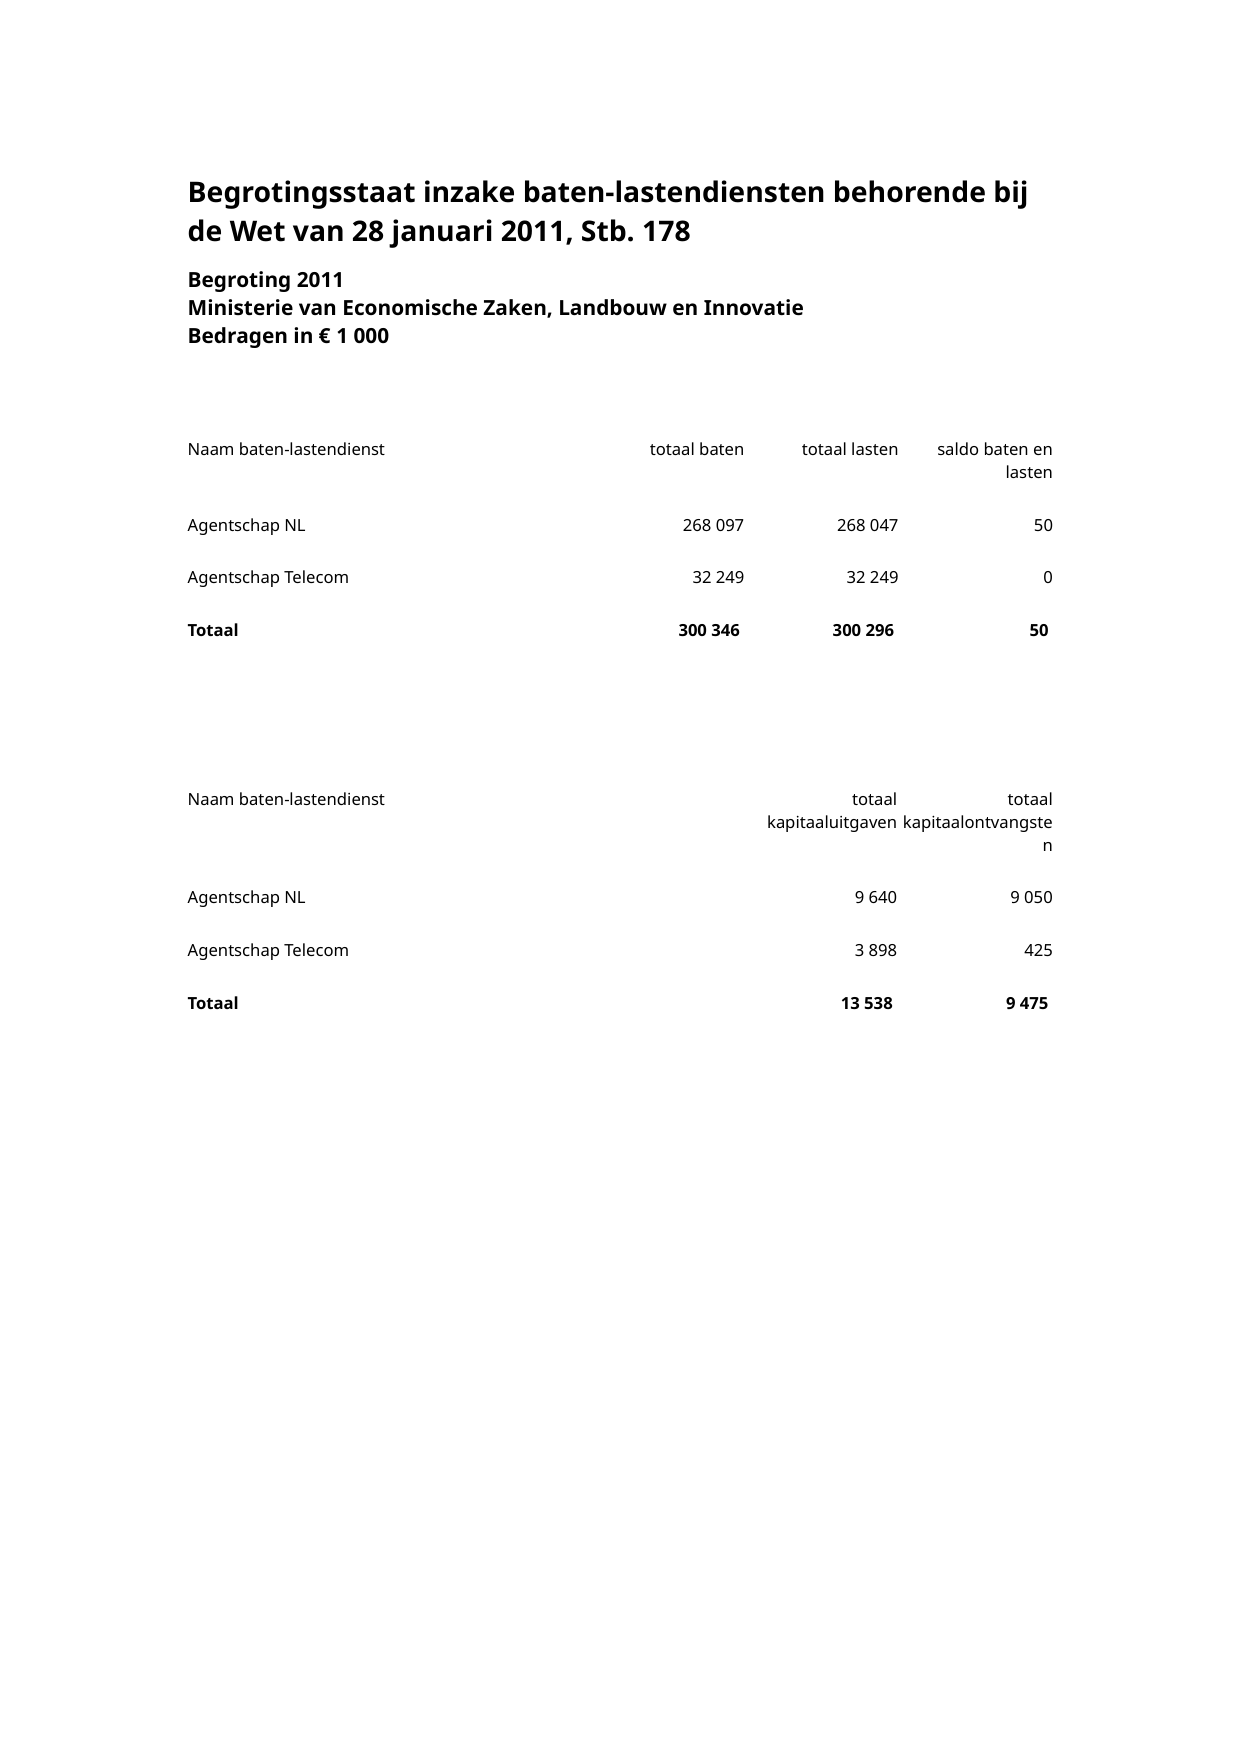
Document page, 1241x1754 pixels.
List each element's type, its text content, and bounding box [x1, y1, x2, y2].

table_cell Agentschap NL [188, 514, 590, 566]
table_cell Agentschap Telecom [188, 939, 741, 991]
table_header totaal kapitaalontvangsten [897, 788, 1053, 886]
table_header Naam baten-lastendienst [188, 438, 590, 513]
table_cell 0 [898, 566, 1053, 619]
table_cell 50 [898, 514, 1053, 566]
table_cell 3 898 [741, 939, 897, 991]
table_cell Totaal [188, 619, 590, 672]
table_cell 9 640 [741, 886, 897, 939]
table_cell 9 475 [897, 991, 1053, 1044]
table_cell 425 [897, 939, 1053, 991]
table_cell 32 249 [744, 566, 898, 619]
text Bedragen in € 1 000 [187, 322, 1053, 350]
table_header Naam baten-lastendienst [188, 788, 741, 886]
table_cell 9 050 [897, 886, 1053, 939]
table_cell 268 047 [744, 514, 898, 566]
table_header saldo baten en lasten [898, 438, 1053, 513]
table_cell Totaal [188, 991, 741, 1044]
table_cell Agentschap Telecom [188, 566, 590, 619]
table_header totaal kapitaaluitgaven [741, 788, 897, 886]
table_cell 300 296 [744, 619, 898, 672]
subtitle Begrotingsstaat inzake baten-lastendiensten behorende bij de Wet van 28 januari 2011, Stb. 178 [187, 172, 1053, 250]
table_cell 13 538 [741, 991, 897, 1044]
table_header totaal baten [590, 438, 744, 513]
table_cell 268 097 [590, 514, 744, 566]
table_cell 300 346 [590, 619, 744, 672]
table_cell 32 249 [590, 566, 744, 619]
text Begroting 2011 [187, 265, 1053, 293]
table_cell Agentschap NL [188, 886, 741, 939]
text Ministerie van Economische Zaken, Landbouw en Innovatie [187, 293, 1053, 322]
table_header totaal lasten [744, 438, 898, 513]
table_cell 50 [898, 619, 1053, 672]
